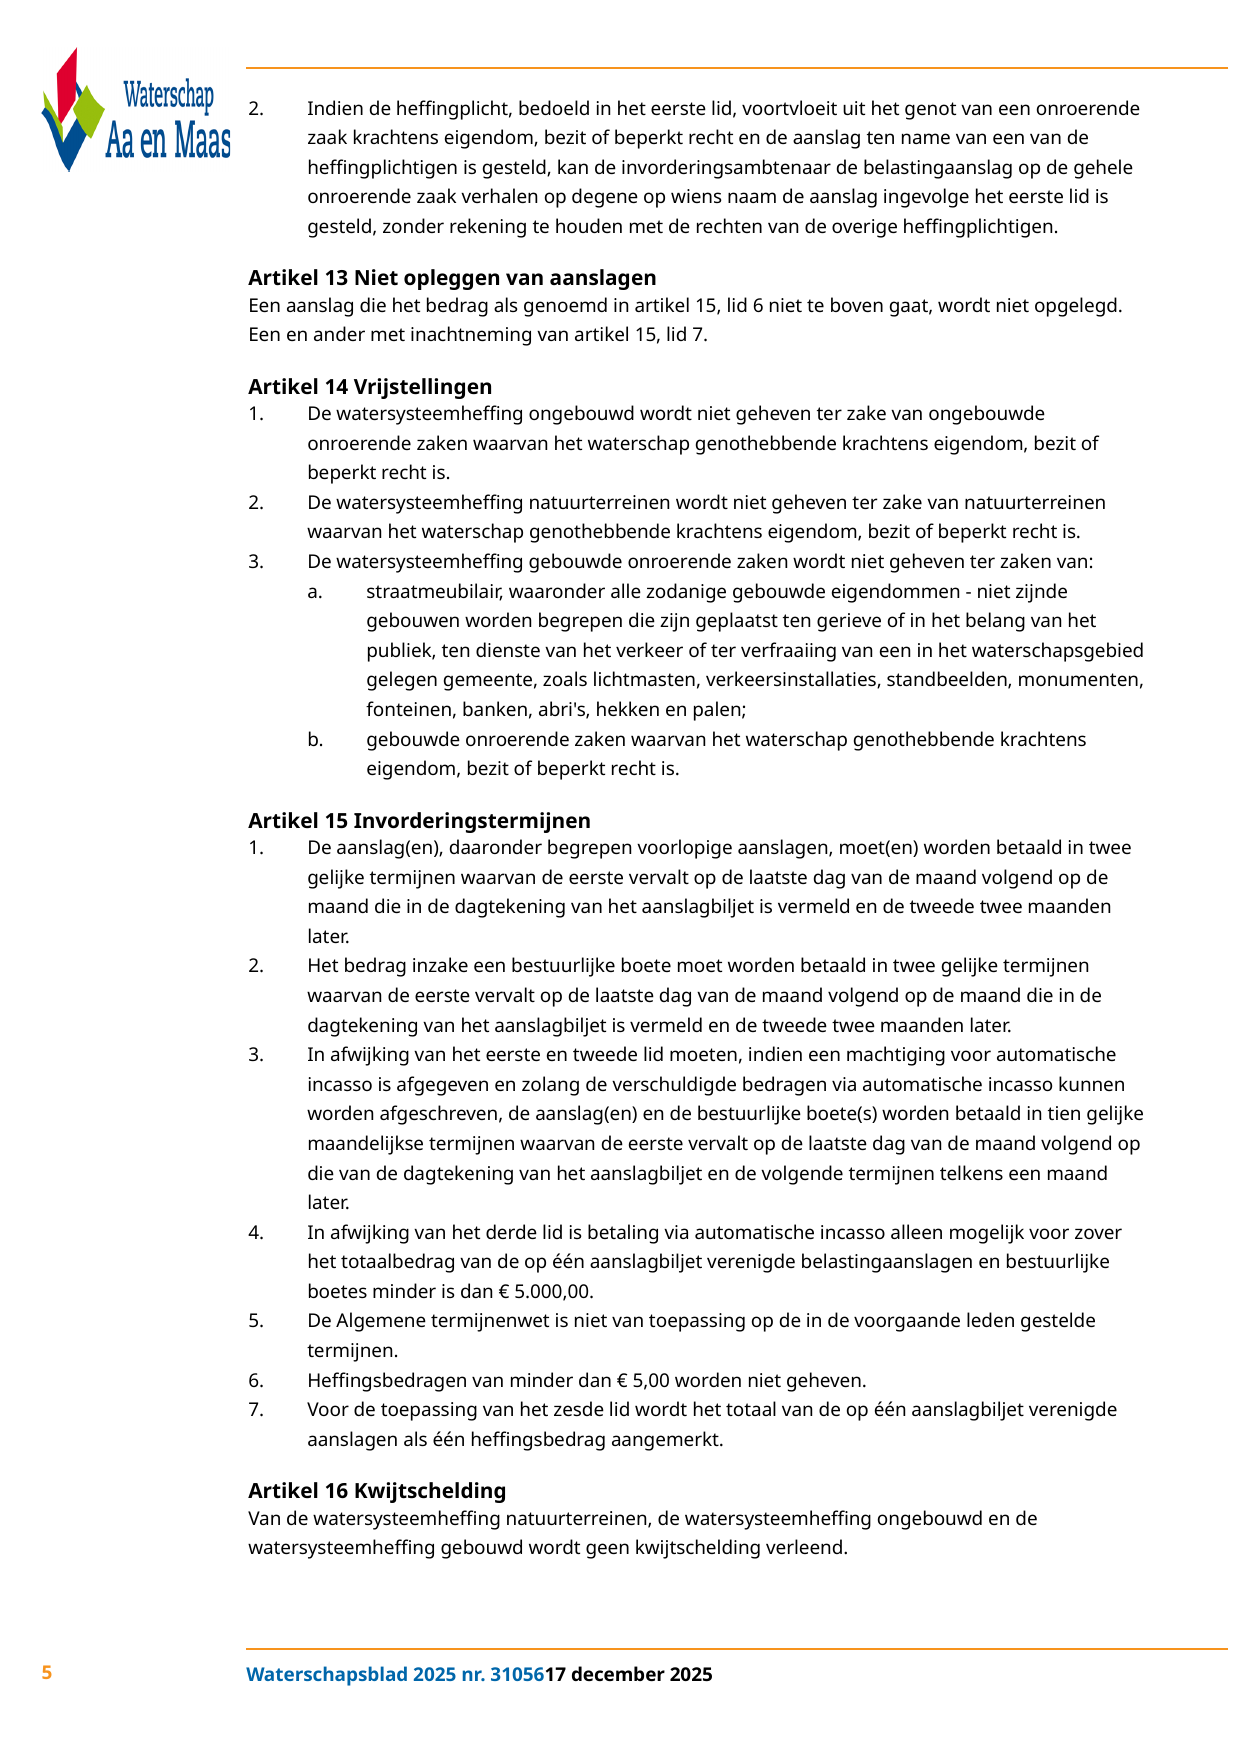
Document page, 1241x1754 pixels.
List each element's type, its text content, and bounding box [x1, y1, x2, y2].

text Artikel 13 Niet opleggen van aanslagen [248, 263, 1152, 292]
text Artikel 16 Kwijtschelding [248, 1476, 1152, 1505]
list De watersysteemheffing natuurterreinen wordt niet geheven ter zake van natuurterreinen waarvan het waterschap genothebbende krachtens eigendom, bezit of beperkt recht is. [248, 489, 1152, 544]
list straatmeubilair, waaronder alle zodanige gebouwde eigendommen - niet zijnde gebouwen worden begrepen die zijn geplaatst ten gerieve of in het belang van het publiek, ten dienste van het verkeer of ter verfraaiing van een in het waterschapsgebied gelegen gemeente, zoals lichtmasten, verkeersinstallaties, standbeelden, monumenten, fonteinen, banken, abri's, hekken en palen; [307, 578, 1152, 722]
list Indien de heffingplicht, bedoeld in het eerste lid, voortvloeit uit het genot van een onroerende zaak krachtens eigendom, bezit of beperkt recht en de aanslag ten name van een van de heffingplichtigen is gesteld, kan de invorderingsambtenaar de belastingaanslag op de gehele onroerende zaak verhalen op degene op wiens naam de aanslag ingevolge het eerste lid is gesteld, zonder rekening te houden met de rechten van de overige heffingplichtigen. [248, 95, 1152, 239]
picture [41, 47, 231, 172]
text Artikel 15 Invorderingstermijnen [248, 806, 1152, 834]
list De Algemene termijnenwet is niet van toepassing op de in de voorgaande leden gestelde termijnen. [248, 1308, 1152, 1363]
list In afwijking van het eerste en tweede lid moeten, indien een machtiging voor automatische incasso is afgegeven en zolang de verschuldigde bedragen via automatische incasso kunnen worden afgeschreven, de aanslag(en) en de bestuurlijke boete(s) worden betaald in tien gelijke maandelijkse termijnen waarvan de eerste vervalt op de laatste dag van de maand volgend op die van de dagtekening van het aanslagbiljet en de volgende termijnen telkens een maand later. [248, 1041, 1152, 1215]
list Heffingsbedragen van minder dan € 5,00 worden niet geheven. [248, 1367, 1152, 1392]
list De watersysteemheffing ongebouwd wordt niet geheven ter zake van ongebouwde onroerende zaken waarvan het waterschap genothebbende krachtens eigendom, bezit of beperkt recht is. [248, 400, 1152, 485]
text Een aanslag die het bedrag als genoemd in artikel 15, lid 6 niet te boven gaat, wordt niet opgelegd. Een en ander met inachtneming van artikel 15, lid 7. [248, 292, 1152, 347]
list Voor de toepassing van het zesde lid wordt het totaal van de op één aanslagbiljet verenigde aanslagen als één heffingsbedrag aangemerkt. [248, 1396, 1152, 1452]
list De watersysteemheffing gebouwde onroerende zaken wordt niet geheven ter zaken van: [248, 548, 1152, 574]
text Van de watersysteemheffing natuurterreinen, de watersysteemheffing ongebouwd en de watersysteemheffing gebouwd wordt geen kwijtschelding verleend. [248, 1505, 1152, 1560]
list gebouwde onroerende zaken waarvan het waterschap genothebbende krachtens eigendom, bezit of beperkt recht is. [307, 726, 1152, 781]
list Het bedrag inzake een bestuurlijke boete moet worden betaald in twee gelijke termijnen waarvan de eerste vervalt op de laatste dag van de maand volgend op de maand die in de dagtekening van het aanslagbiljet is vermeld en de tweede twee maanden later. [248, 953, 1152, 1037]
text Artikel 14 Vrijstellingen [248, 372, 1152, 400]
list De aanslag(en), daaronder begrepen voorlopige aanslagen, moet(en) worden betaald in twee gelijke termijnen waarvan de eerste vervalt op de laatste dag van de maand volgend op de maand die in de dagtekening van het aanslagbiljet is vermeld en de tweede twee maanden later. [248, 834, 1152, 949]
list In afwijking van het derde lid is betaling via automatische incasso alleen mogelijk voor zover het totaalbedrag van de op één aanslagbiljet verenigde belastingaanslagen en bestuurlijke boetes minder is dan € 5.000,00. [248, 1219, 1152, 1304]
